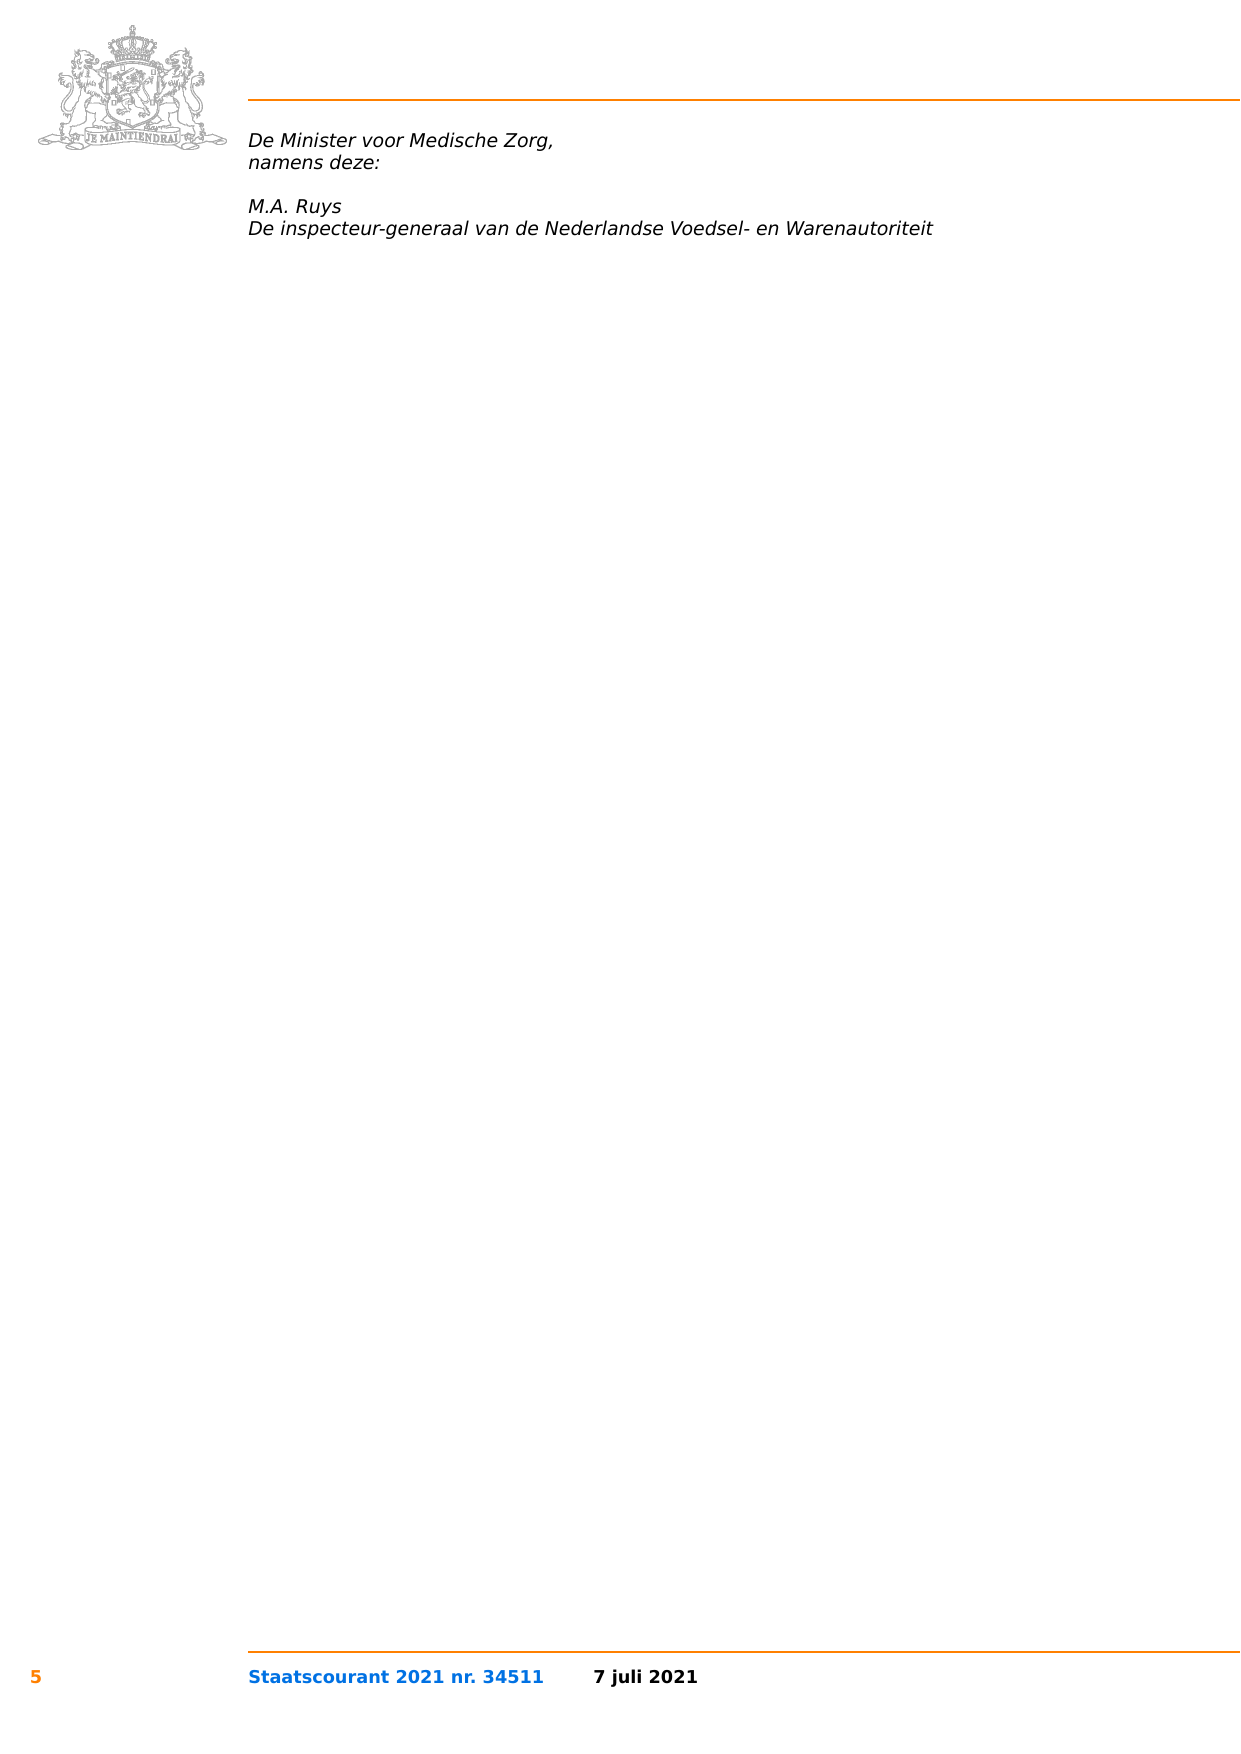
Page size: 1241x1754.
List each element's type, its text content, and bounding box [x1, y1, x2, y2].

picture [38, 25, 227, 150]
text De Minister voor Medische Zorg, namens deze: M.A. Ruys De inspecteur-generaal van de Nederlandse Voedsel- en Warenautoriteit [248, 130, 1163, 240]
